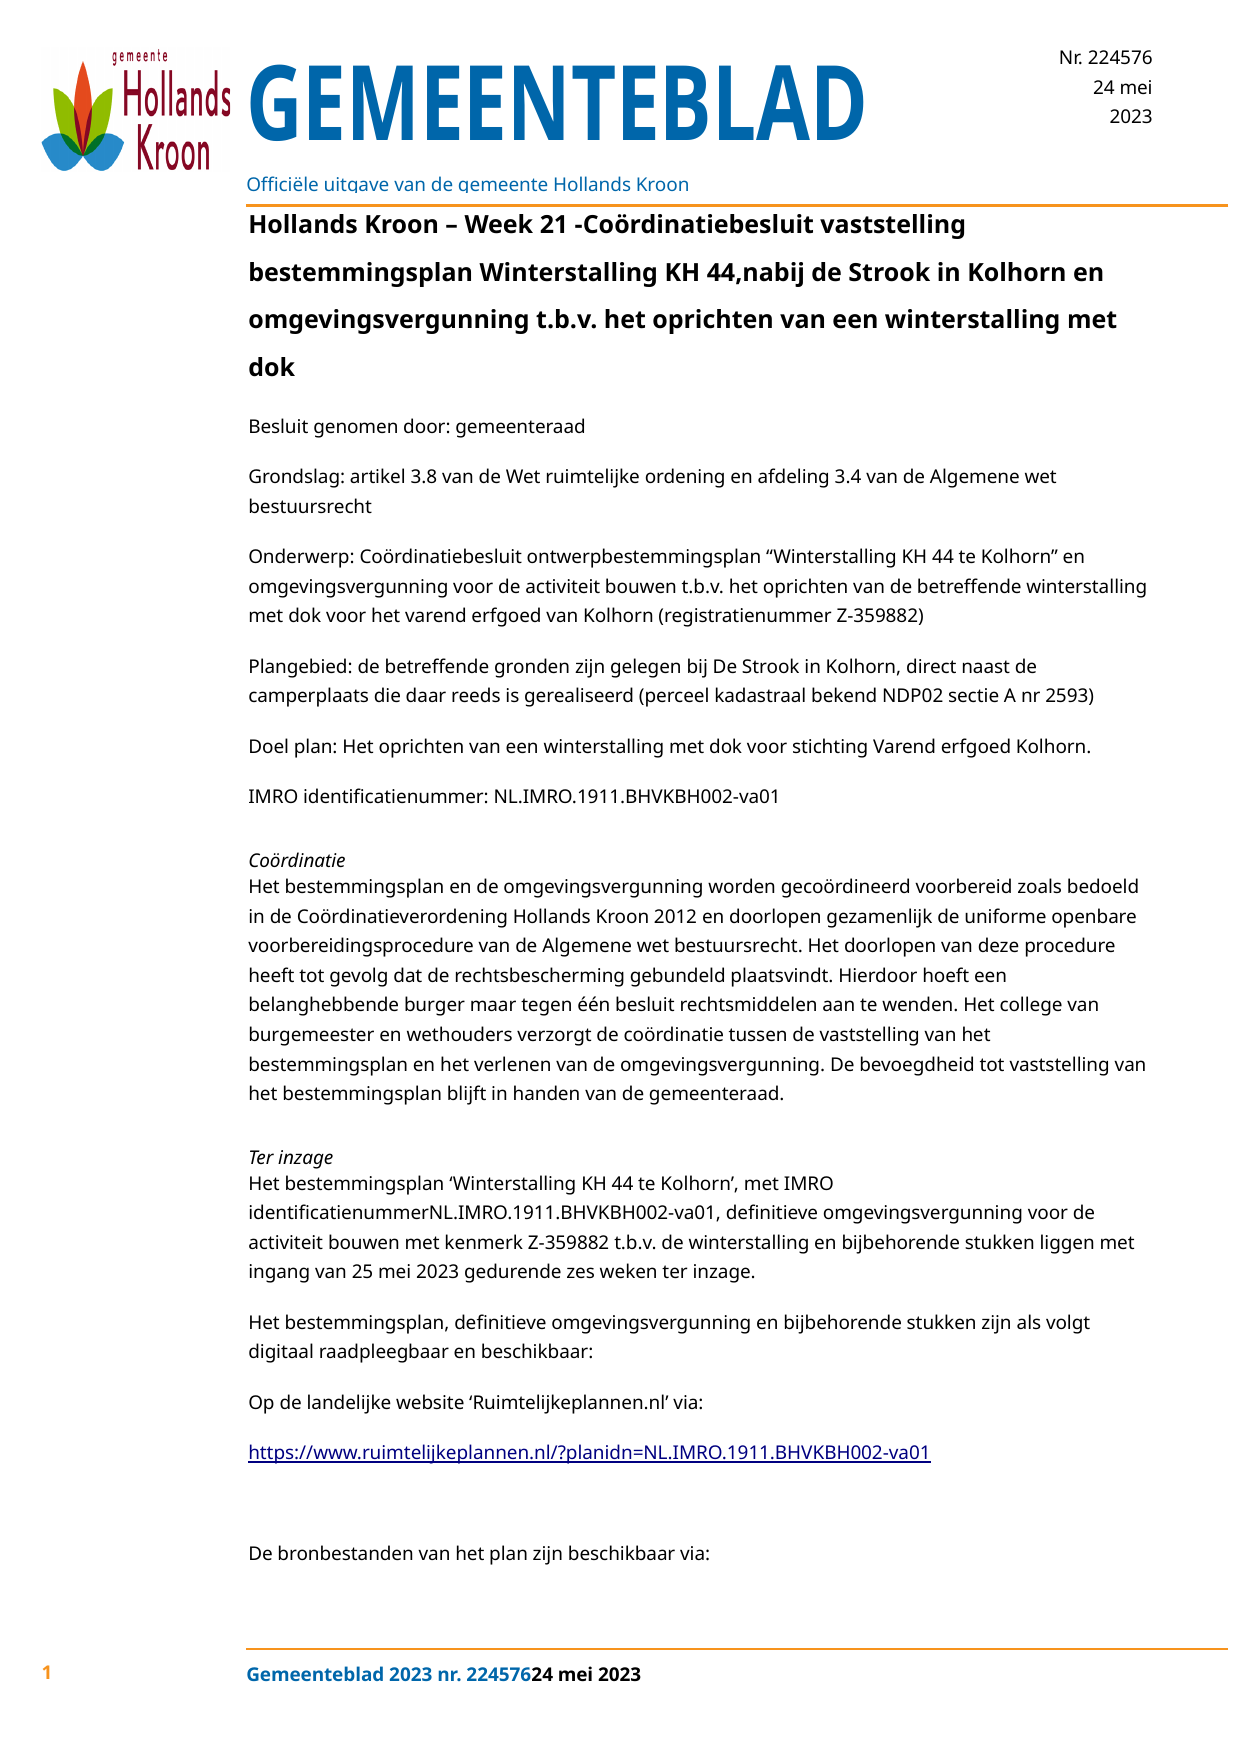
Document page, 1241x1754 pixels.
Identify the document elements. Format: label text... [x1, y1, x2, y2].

text Onderwerp: Coördinatiebesluit ontwerpbestemmingsplan “Winterstalling KH 44 te Kolhorn” en omgevingsvergunning voor de activiteit bouwen t.b.v. het oprichten van de betreffende winterstalling met dok voor het varend erfgoed van Kolhorn (registratienummer Z-359882) [248, 543, 1152, 628]
text Coördinatie [248, 847, 1152, 873]
text Ter inzage [248, 1144, 1152, 1170]
text Doel plan: Het oprichten van een winterstalling met dok voor stichting Varend erfgoed Kolhorn. [248, 733, 1152, 759]
picture [41, 47, 231, 172]
text De bronbestanden van het plan zijn beschikbaar via: [248, 1540, 1152, 1566]
text Op de landelijke website ‘Ruimtelijkeplannen.nl’ via: [248, 1389, 1152, 1415]
text Plangebied: de betreffende gronden zijn gelegen bij De Strook in Kolhorn, direct naast de camperplaats die daar reeds is gerealiseerd (perceel kadastraal bekend NDP02 sectie A nr 2593) [248, 653, 1152, 708]
text Het bestemmingsplan en de omgevingsvergunning worden gecoördineerd voorbereid zoals bedoeld in de Coördinatieverordening Hollands Kroon 2012 en doorlopen gezamenlijk de uniforme openbare voorbereidingsprocedure van de Algemene wet bestuursrecht. Het doorlopen van deze procedure heeft tot gevolg dat de rechtsbescherming gebundeld plaatsvindt. Hierdoor hoeft een belanghebbende burger maar tegen één besluit rechtsmiddelen aan te wenden. Het college van burgemeester en wethouders verzorgt de coördinatie tussen de vaststelling van het bestemmingsplan en het verlenen van de omgevingsvergunning. De bevoegdheid tot vaststelling van het bestemmingsplan blijft in handen van de gemeenteraad. [248, 873, 1152, 1106]
text Hollands Kroon – Week 21 -Coördinatiebesluit vaststelling bestemmingsplan Winterstalling KH 44,nabij de Strook in Kolhorn en omgevingsvergunning t.b.v. het oprichten van een winterstalling met dok [248, 207, 1152, 384]
text Het bestemmingsplan ‘Winterstalling KH 44 te Kolhorn’, met IMRO identificatienummerNL.IMRO.1911.BHVKBH002-va01, definitieve omgevingsvergunning voor de activiteit bouwen met kenmerk Z-359882 t.b.v. de winterstalling en bijbehorende stukken liggen met ingang van 25 mei 2023 gedurende zes weken ter inzage. [248, 1170, 1152, 1284]
text Grondslag: artikel 3.8 van de Wet ruimtelijke ordening en afdeling 3.4 van de Algemene wet bestuursrecht [248, 463, 1152, 519]
text IMRO identificatienummer: NL.IMRO.1911.BHVKBH002-va01 [248, 783, 1152, 809]
text https://www.ruimtelijkeplannen.nl/?planidn=NL.IMRO.1911.BHVKBH002-va01 [248, 1439, 1152, 1465]
text Besluit genomen door: gemeenteraad [248, 413, 1152, 439]
text Het bestemmingsplan, definitieve omgevingsvergunning en bijbehorende stukken zijn als volgt digitaal raadpleegbaar en beschikbaar: [248, 1309, 1152, 1364]
